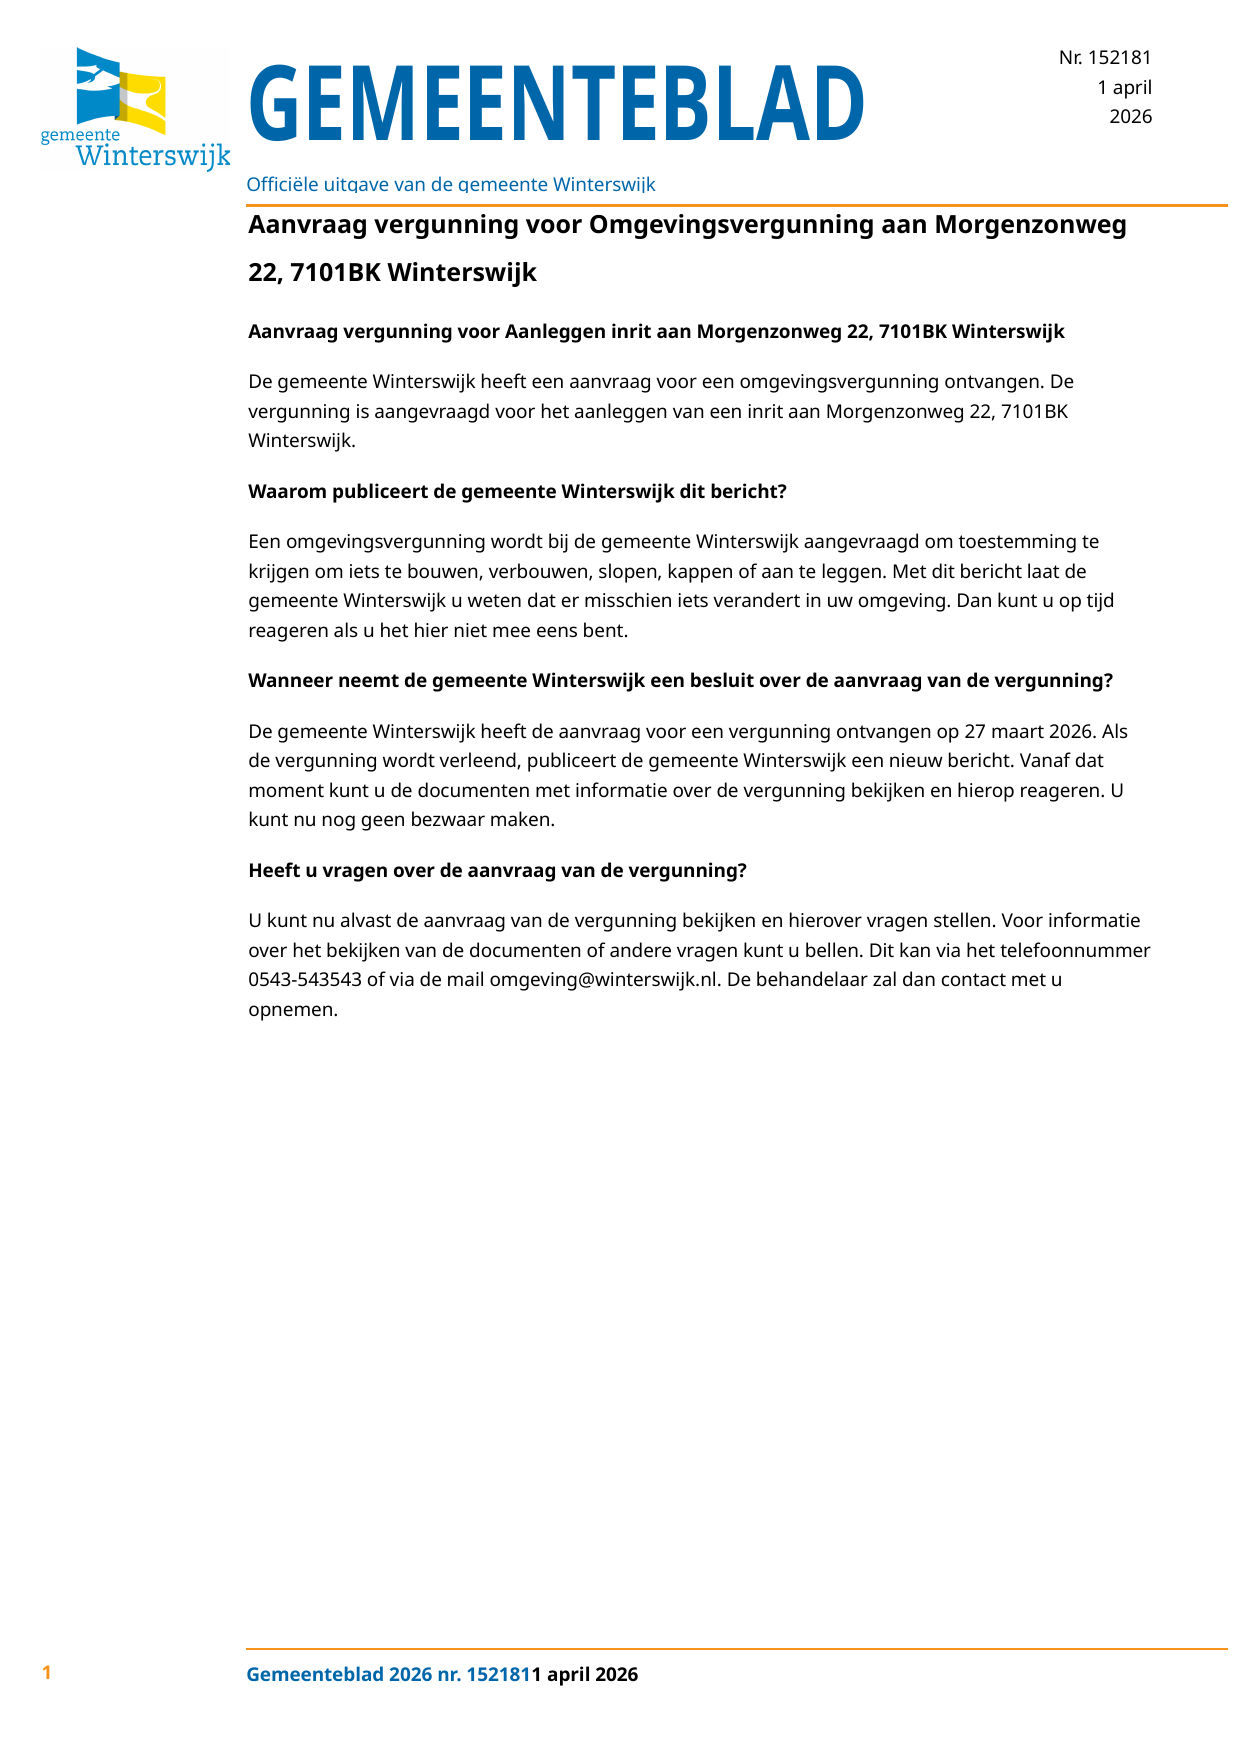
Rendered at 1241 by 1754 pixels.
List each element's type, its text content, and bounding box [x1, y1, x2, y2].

text Aanvraag vergunning voor Aanleggen inrit aan Morgenzonweg 22, 7101BK Winterswijk [248, 318, 1152, 344]
picture [41, 47, 231, 172]
picture [225, 153, 231, 162]
text De gemeente Winterswijk heeft een aanvraag voor een omgevingsvergunning ontvangen. De vergunning is aangevraagd voor het aanleggen van een inrit aan Morgenzonweg 22, 7101BK Winterswijk. [248, 368, 1152, 453]
text Waarom publiceert de gemeente Winterswijk dit bericht? [248, 478, 1152, 504]
text Wanneer neemt de gemeente Winterswijk een besluit over de aanvraag van de vergunning? [248, 667, 1152, 693]
text De gemeente Winterswijk heeft de aanvraag voor een vergunning ontvangen op 27 maart 2026. Als de vergunning wordt verleend, publiceert de gemeente Winterswijk een nieuw bericht. Vanaf dat moment kunt u de documenten met informatie over de vergunning bekijken en hierop reageren. U kunt nu nog geen bezwaar maken. [248, 718, 1152, 832]
text Een omgevingsvergunning wordt bij de gemeente Winterswijk aangevraagd om toestemming te krijgen om iets te bouwen, verbouwen, slopen, kappen of aan te leggen. Met dit bericht laat de gemeente Winterswijk u weten dat er misschien iets verandert in uw omgeving. Dan kunt u op tijd reageren als u het hier niet mee eens bent. [248, 528, 1152, 643]
text U kunt nu alvast de aanvraag van de vergunning bekijken en hierover vragen stellen. Voor informatie over het bekijken van de documenten of andere vragen kunt u bellen. Dit kan via het telefoonnummer 0543-543543 of via de mail omgeving@winterswijk.nl. De behandelaar zal dan contact met u opnemen. [248, 907, 1152, 1022]
text Heeft u vragen over de aanvraag van de vergunning? [248, 857, 1152, 883]
text Aanvraag vergunning voor Omgevingsvergunning aan Morgenzonweg 22, 7101BK Winterswijk [248, 207, 1152, 288]
